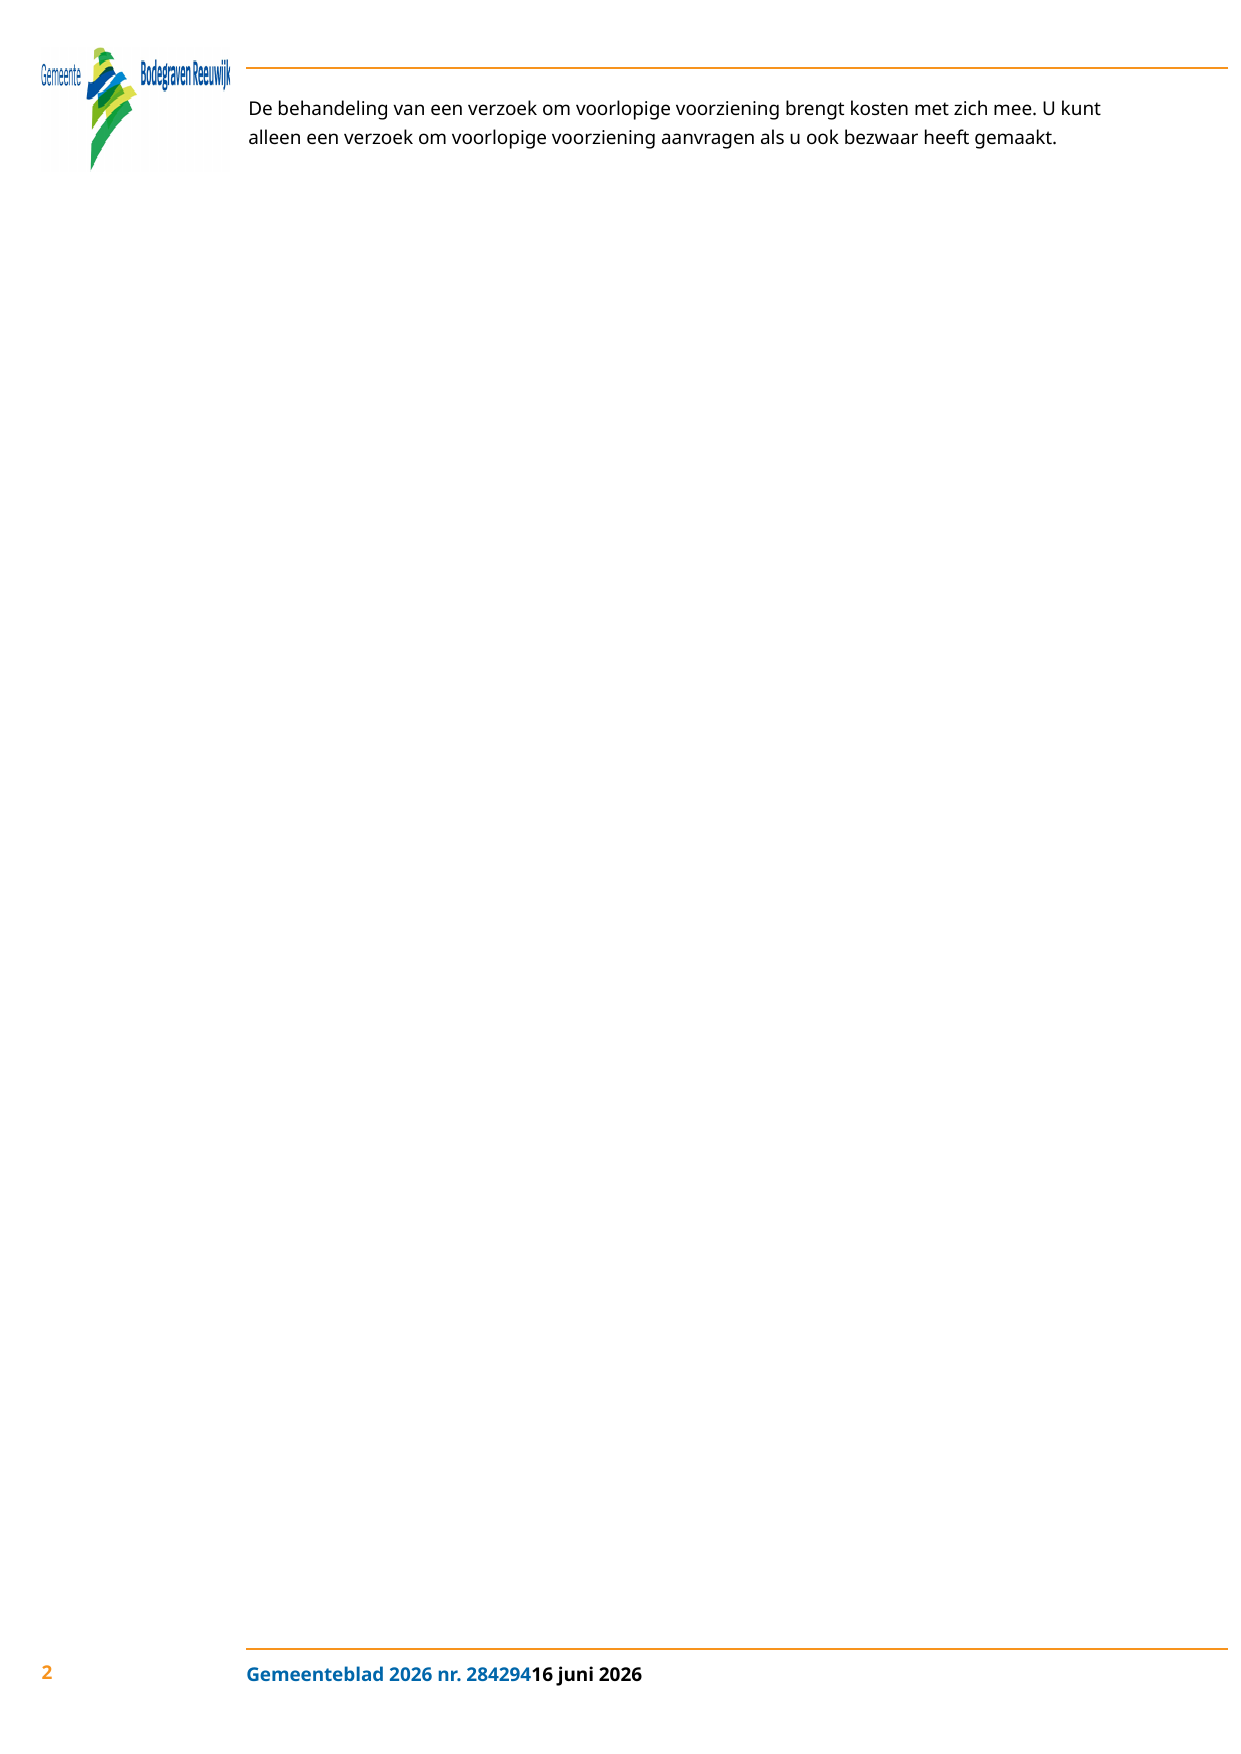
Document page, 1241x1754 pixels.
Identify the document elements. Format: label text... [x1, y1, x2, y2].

picture [41, 47, 231, 172]
text De behandeling van een verzoek om voorlopige voorziening brengt kosten met zich mee. U kunt alleen een verzoek om voorlopige voorziening aanvragen als u ook bezwaar heeft gemaakt. [248, 95, 1152, 150]
